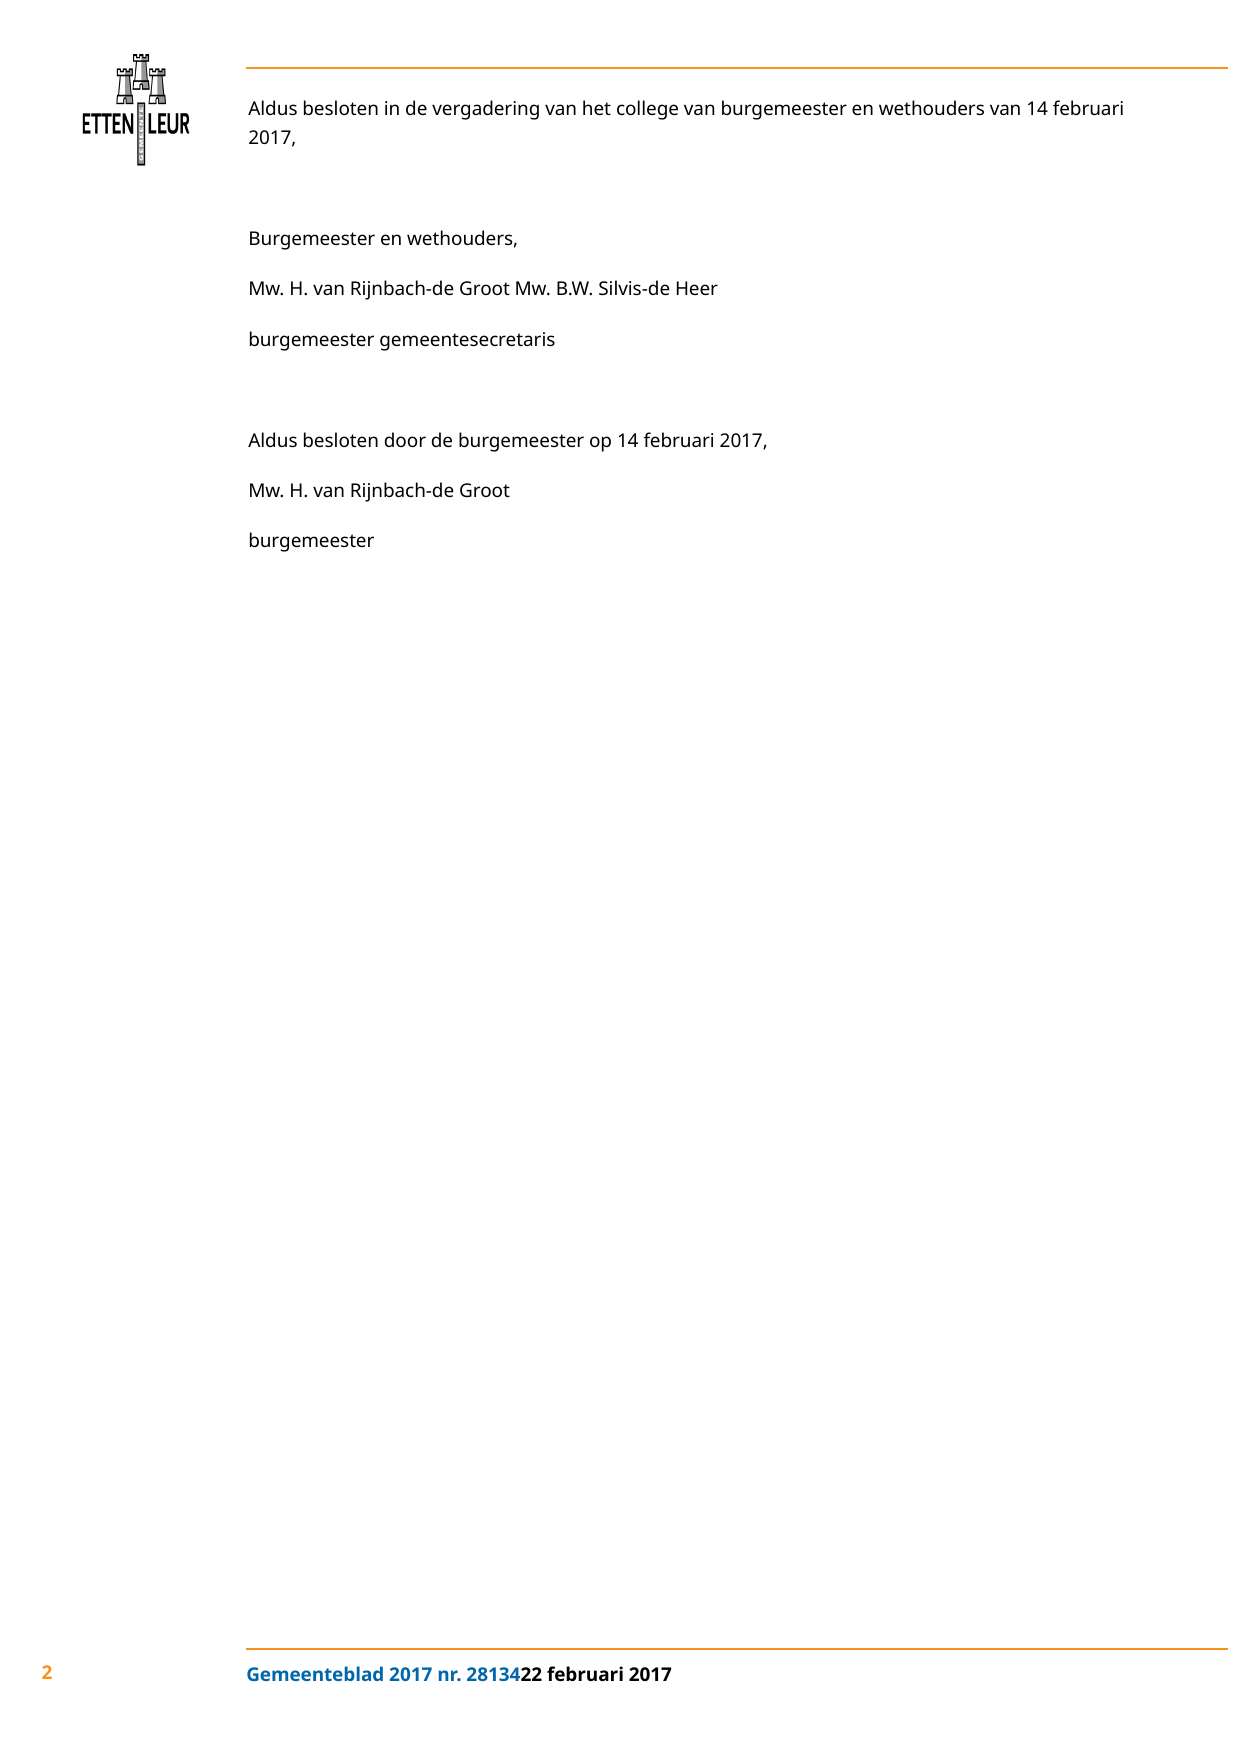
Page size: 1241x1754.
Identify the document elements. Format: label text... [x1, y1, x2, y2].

text burgemeester gemeentesecretaris [248, 326, 1152, 352]
text Aldus besloten in de vergadering van het college van burgemeester en wethouders van 14 februari 2017, [248, 95, 1152, 150]
text Mw. H. van Rijnbach-de Groot Mw. B.W. Silvis-de Heer [248, 276, 1152, 301]
text Mw. H. van Rijnbach-de Groot [248, 477, 1152, 503]
picture [41, 47, 231, 172]
text Burgemeester en wethouders, [248, 225, 1152, 251]
text burgemeester [248, 528, 1152, 553]
text Aldus besloten door de burgemeester op 14 februari 2017, [248, 427, 1152, 453]
